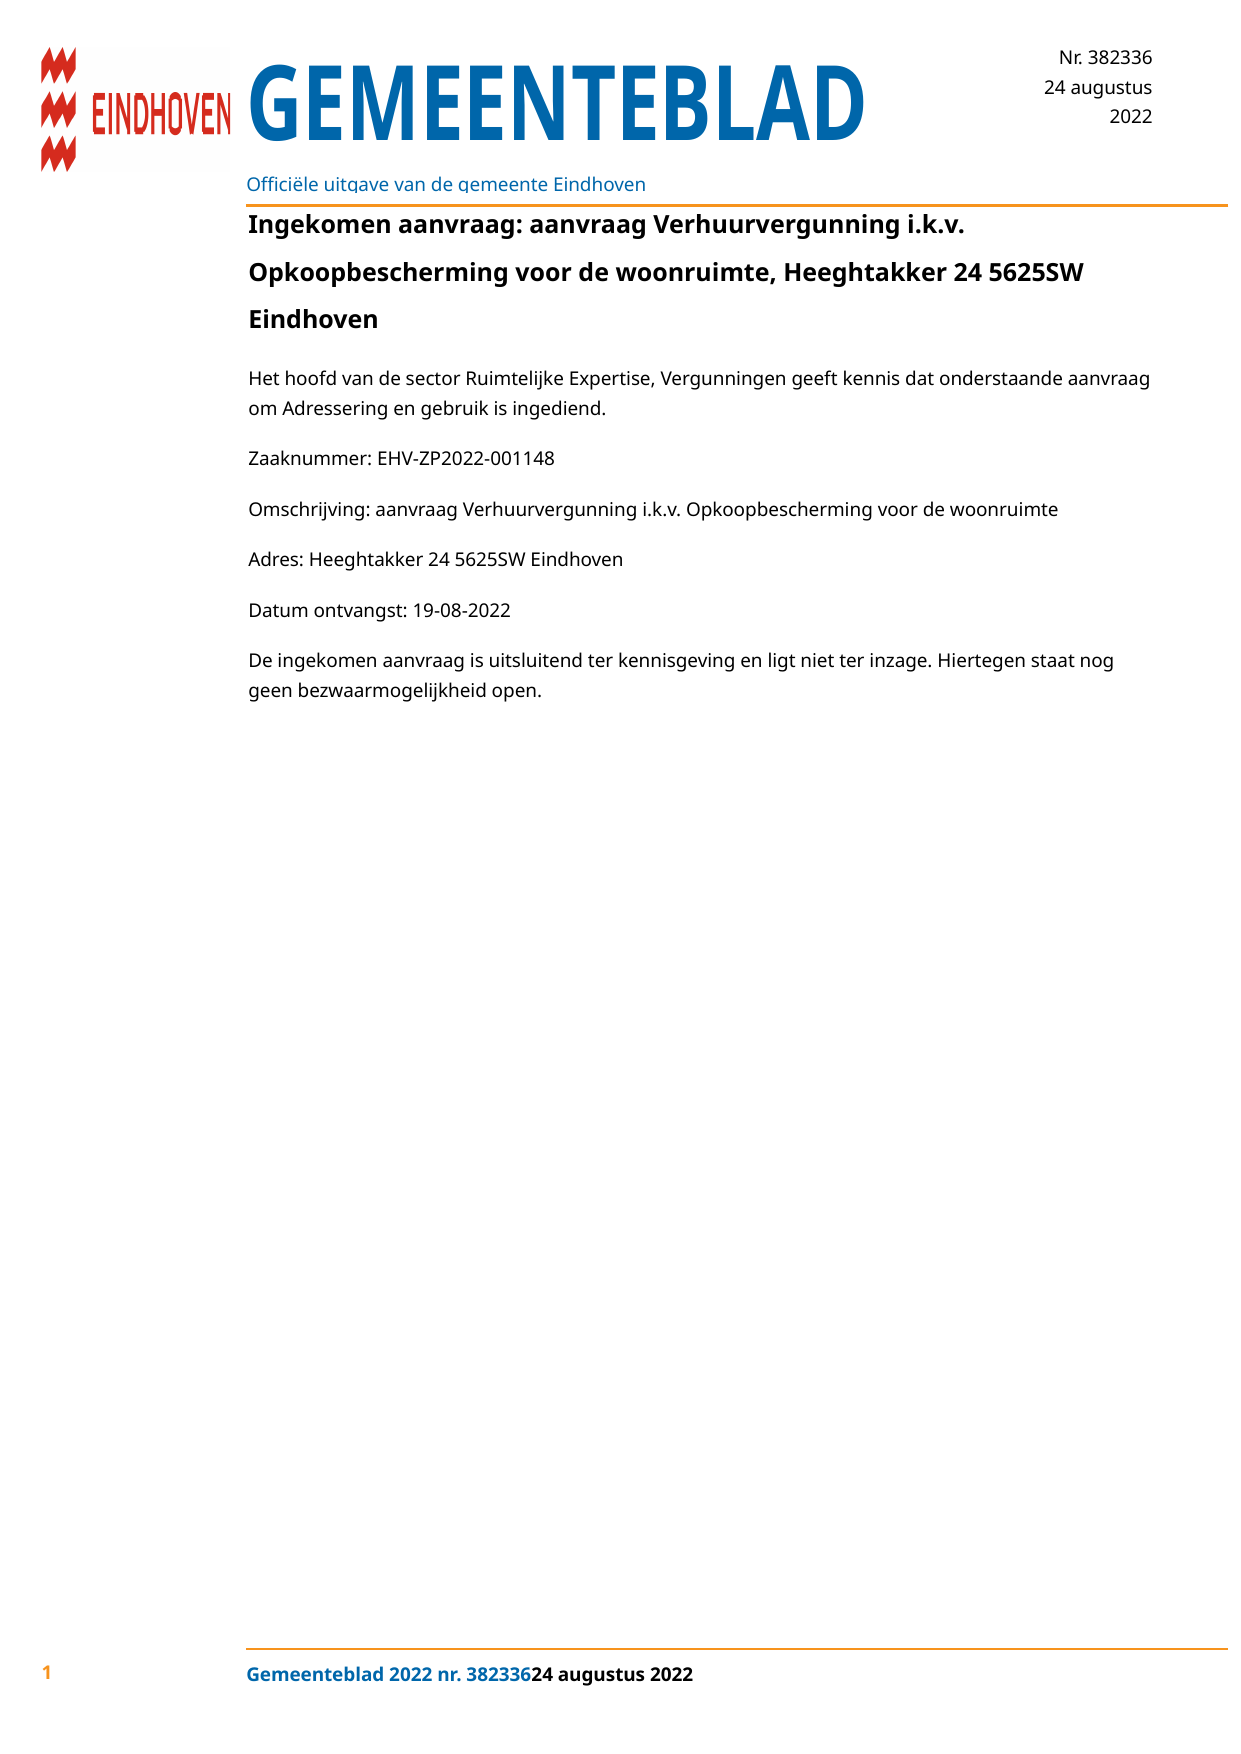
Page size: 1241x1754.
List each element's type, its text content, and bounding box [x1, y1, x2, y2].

text De ingekomen aanvraag is uitsluitend ter kennisgeving en ligt niet ter inzage. Hiertegen staat nog geen bezwaarmogelijkheid open. [248, 647, 1152, 702]
text Omschrijving: aanvraag Verhuurvergunning i.k.v. Opkoopbescherming voor de woonruimte [248, 496, 1152, 522]
picture [41, 47, 231, 172]
text Adres: Heeghtakker 24 5625SW Eindhoven [248, 546, 1152, 572]
text Datum ontvangst: 19-08-2022 [248, 597, 1152, 622]
text Ingekomen aanvraag: aanvraag Verhuurvergunning i.k.v. Opkoopbescherming voor de woonruimte, Heeghtakker 24 5625SW Eindhoven [248, 207, 1152, 336]
text Zaaknummer: EHV-ZP2022-001148 [248, 446, 1152, 471]
text Het hoofd van de sector Ruimtelijke Expertise, Vergunningen geeft kennis dat onderstaande aanvraag om Adressering en gebruik is ingediend. [248, 366, 1152, 421]
